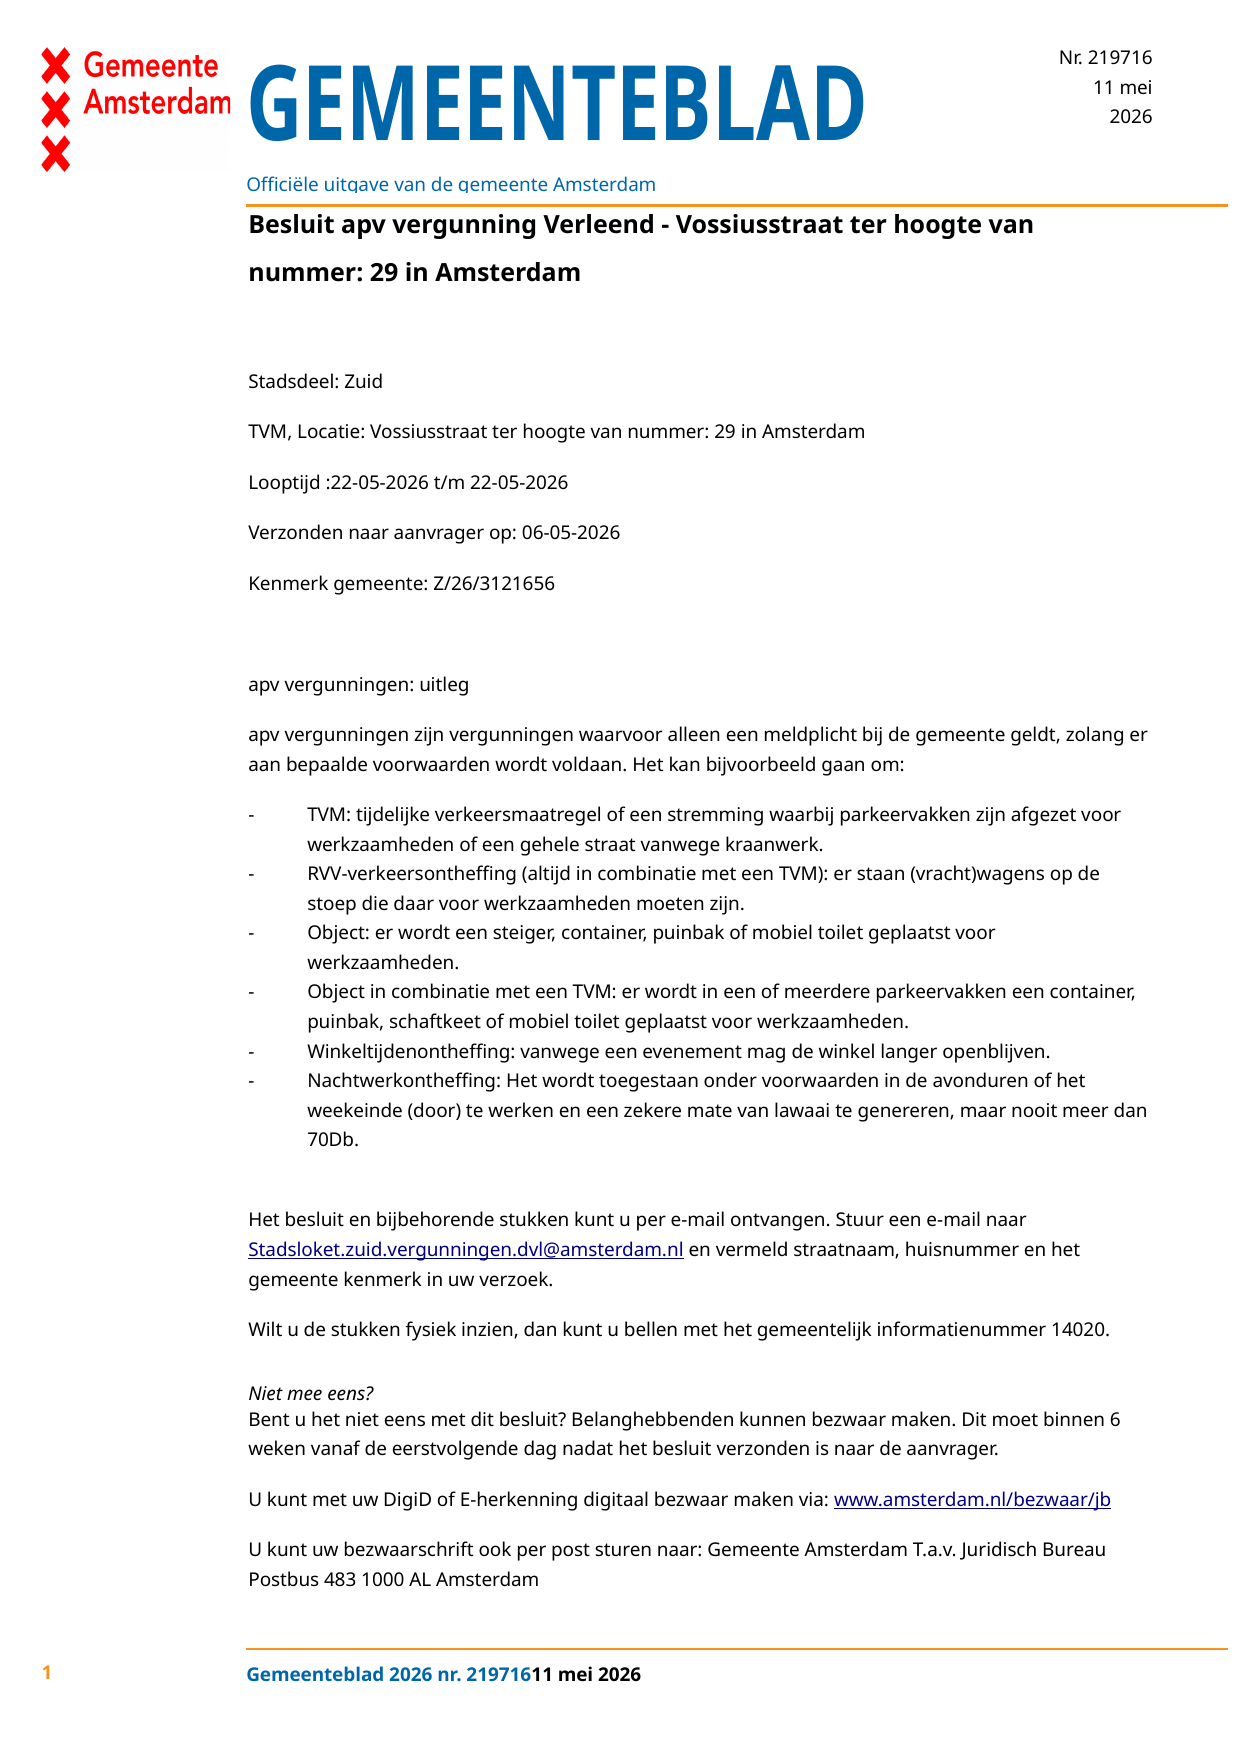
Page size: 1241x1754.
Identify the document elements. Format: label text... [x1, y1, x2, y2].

text Verzonden naar aanvrager op: 06-05-2026 [248, 519, 1152, 545]
text TVM, Locatie: Vossiusstraat ter hoogte van nummer: 29 in Amsterdam [248, 419, 1152, 444]
text U kunt met uw DigiD of E-herkenning digitaal bezwaar maken via: www.amsterdam.nl/bezwaar/jb [248, 1486, 1152, 1512]
text Wilt u de stukken fysiek inzien, dan kunt u bellen met het gemeentelijk informatienummer 14020. [248, 1316, 1152, 1342]
list Object in combinatie met een TVM: er wordt in een of meerdere parkeervakken een container, puinbak, schaftkeet of mobiel toilet geplaatst voor werkzaamheden. [248, 979, 1152, 1034]
list Object: er wordt een steiger, container, puinbak of mobiel toilet geplaatst voor werkzaamheden. [248, 919, 1152, 975]
picture [41, 47, 231, 172]
text U kunt uw bezwaarschrift ook per post sturen naar: Gemeente Amsterdam T.a.v. Juridisch Bureau Postbus 483 1000 AL Amsterdam [248, 1536, 1152, 1592]
list Nachtwerkontheffing: Het wordt toegestaan onder voorwaarden in de avonduren of het weekeinde (door) te werken en een zekere mate van lawaai te genereren, maar nooit meer dan 70Db. [248, 1067, 1152, 1152]
text Bent u het niet eens met dit besluit? Belanghebbenden kunnen bezwaar maken. Dit moet binnen 6 weken vanaf de eerstvolgende dag nadat het besluit verzonden is naar de aanvrager. [248, 1406, 1152, 1461]
list TVM: tijdelijke verkeersmaatregel of een stremming waarbij parkeervakken zijn afgezet voor werkzaamheden of een gehele straat vanwege kraanwerk. [248, 801, 1152, 857]
text Looptijd :22-05-2026 t/m 22-05-2026 [248, 469, 1152, 495]
text Besluit apv vergunning Verleend - Vossiusstraat ter hoogte van nummer: 29 in Amsterdam [248, 207, 1152, 288]
text apv vergunningen zijn vergunningen waarvoor alleen een meldplicht bij de gemeente geldt, zolang er aan bepaalde voorwaarden wordt voldaan. Het kan bijvoorbeeld gaan om: [248, 721, 1152, 777]
text Kenmerk gemeente: Z/26/3121656 [248, 570, 1152, 596]
text Niet mee eens? [248, 1380, 1152, 1406]
list Winkeltijdenontheffing: vanwege een evenement mag de winkel langer openblijven. [248, 1038, 1152, 1064]
text Stadsdeel: Zuid [248, 368, 1152, 394]
list RVV-verkeersontheffing (altijd in combinatie met een TVM): er staan (vracht)wagens op de stoep die daar voor werkzaamheden moeten zijn. [248, 860, 1152, 916]
text Het besluit en bijbehorende stukken kunt u per e-mail ontvangen. Stuur een e-mail naar Stadsloket.zuid.vergunningen.dvl@amsterdam.nl en vermeld straatnaam, huisnummer en het gemeente kenmerk in uw verzoek. [248, 1207, 1152, 1292]
text apv vergunningen: uitleg [248, 671, 1152, 697]
